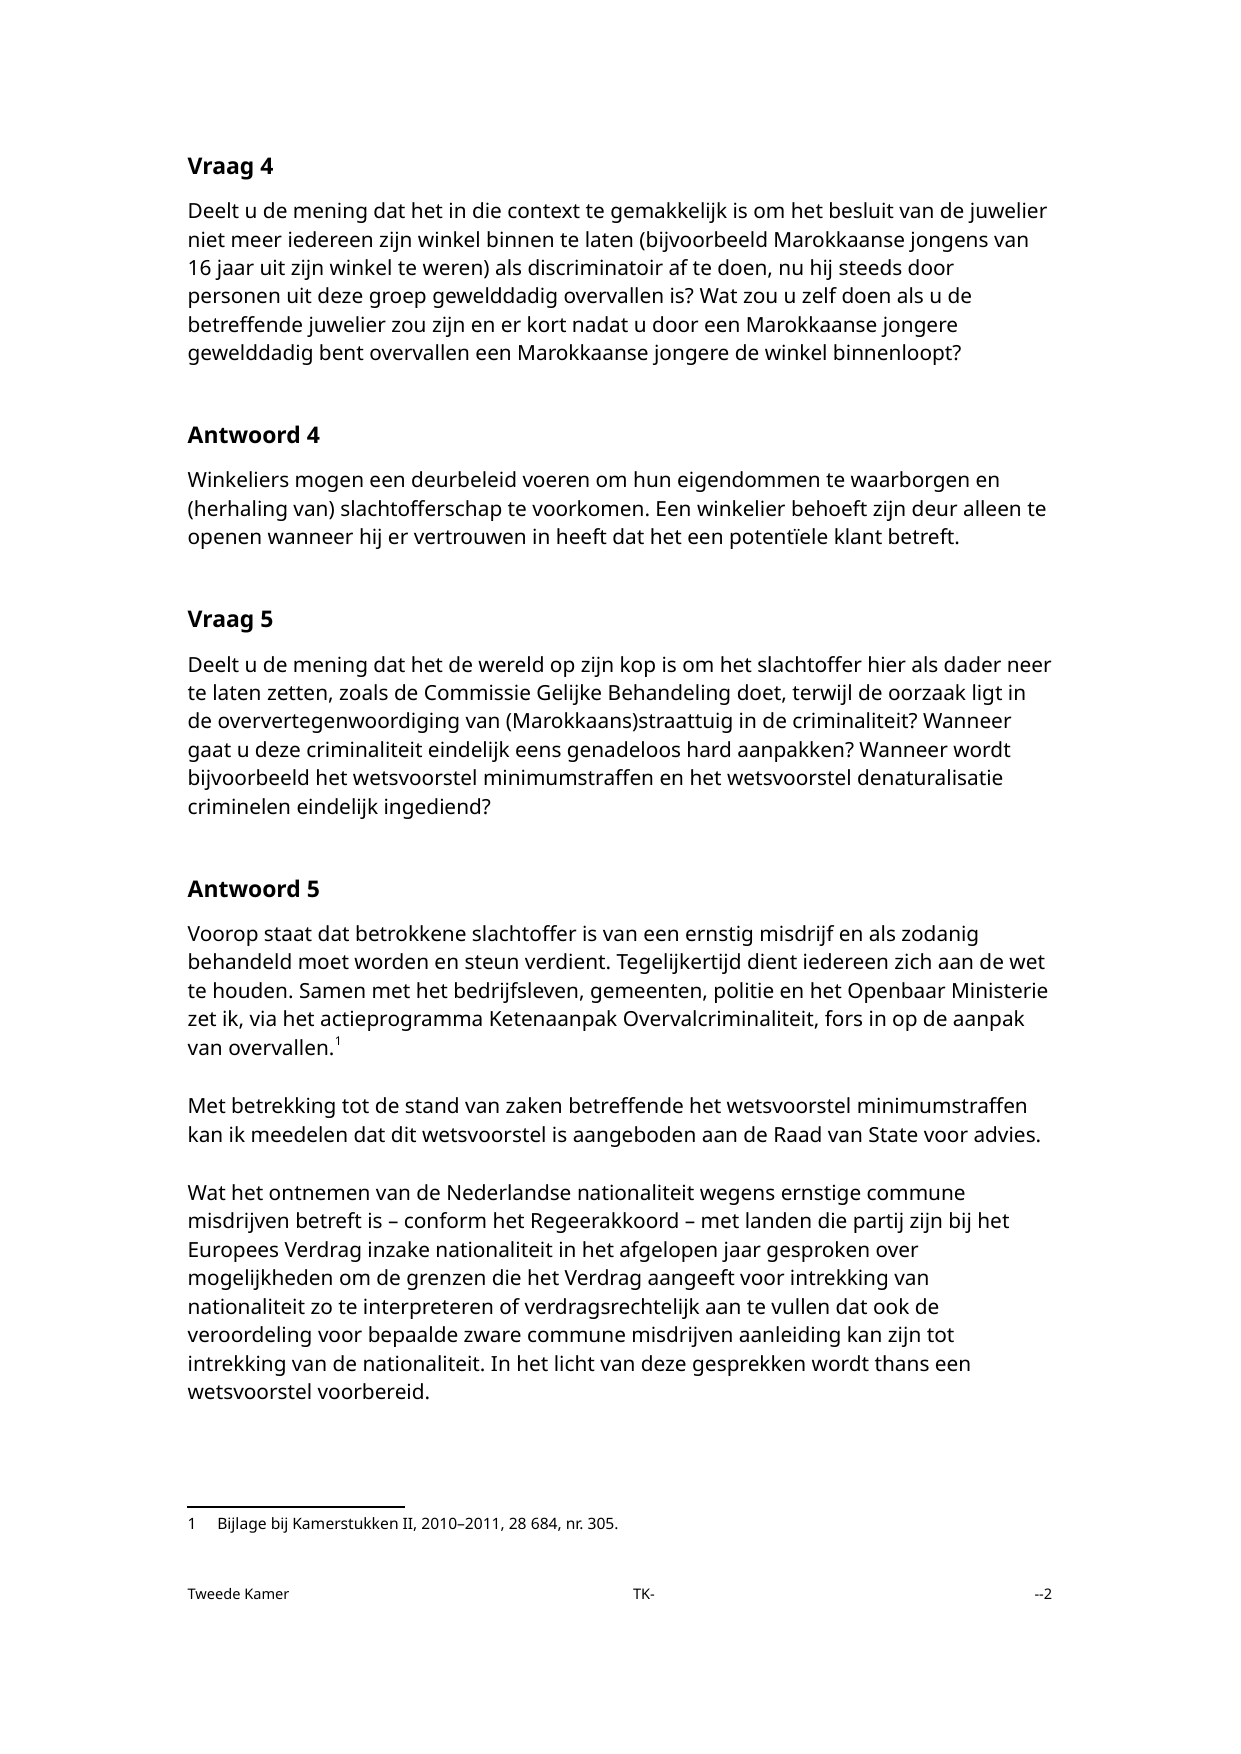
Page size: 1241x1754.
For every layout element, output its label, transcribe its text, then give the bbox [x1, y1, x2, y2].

subtitle Antwoord 5 [187, 873, 1053, 904]
text Voorop staat dat betrokkene slachtoffer is van een ernstig misdrijf en als zodanig behandeld moet worden en steun verdient. Tegelijkertijd dient iedereen zich aan de wet te houden. Samen met het bedrijfsleven, gemeenten, politie en het Openbaar Ministerie zet ik, via het actieprogramma Ketenaanpak Overvalcriminaliteit, fors in op de aanpak van overvallen. [187, 919, 1053, 1061]
subtitle Antwoord 4 [187, 419, 1053, 451]
subtitle Vraag 4 [187, 150, 1053, 181]
text Deelt u de mening dat het in die context te gemakkelijk is om het besluit van de juwelier niet meer iedereen zijn winkel binnen te laten (bijvoorbeeld Marokkaanse jongens van 16 jaar uit zijn winkel te weren) als discriminatoir af te doen, nu hij steeds door personen uit deze groep gewelddadig overvallen is? Wat zou u zelf doen als u de betreffende juwelier zou zijn en er kort nadat u door een Marokkaanse jongere gewelddadig bent overvallen een Marokkaanse jongere de winkel binnenloopt? [187, 196, 1053, 367]
text Met betrekking tot de stand van zaken betreffende het wetsvoorstel minimumstraffen kan ik meedelen dat dit wetsvoorstel is aangeboden aan de Raad van State voor advies. [187, 1091, 1053, 1148]
text Wat het ontnemen van de Nederlandse nationaliteit wegens ernstige commune misdrijven betreft is – conform het Regeerakkoord – met landen die partij zijn bij het Europees Verdrag inzake nationaliteit in het afgelopen jaar gesproken over mogelijkheden om de grenzen die het Verdrag aangeeft voor intrekking van nationaliteit zo te interpreteren of verdragsrechtelijk aan te vullen dat ook de veroordeling voor bepaalde zware commune misdrijven aanleiding kan zijn tot intrekking van de nationaliteit. In het licht van deze gesprekken wordt thans een wetsvoorstel voorbereid. [187, 1178, 1053, 1406]
subtitle Vraag 5 [187, 603, 1053, 635]
text Deelt u de mening dat het de wereld op zijn kop is om het slachtoffer hier als dader neer te laten zetten, zoals de Commissie Gelijke Behandeling doet, terwijl de oorzaak ligt in de oververtegenwoordiging van (Marokkaans)straattuig in de criminaliteit? Wanneer gaat u deze criminaliteit eindelijk eens genadeloos hard aanpakken? Wanneer wordt bijvoorbeeld het wetsvoorstel minimumstraffen en het wetsvoorstel denaturalisatie criminelen eindelijk ingediend? [187, 650, 1053, 820]
text Bijlage bij Kamerstukken II, 2010–2011, 28 684, nr. 305. [187, 1506, 1053, 1534]
text Winkeliers mogen een deurbeleid voeren om hun eigendommen te waarborgen en (herhaling van) slachtofferschap te voorkomen. Een winkelier behoeft zijn deur alleen te openen wanneer hij er vertrouwen in heeft dat het een potentïele klant betreft. [187, 466, 1053, 551]
